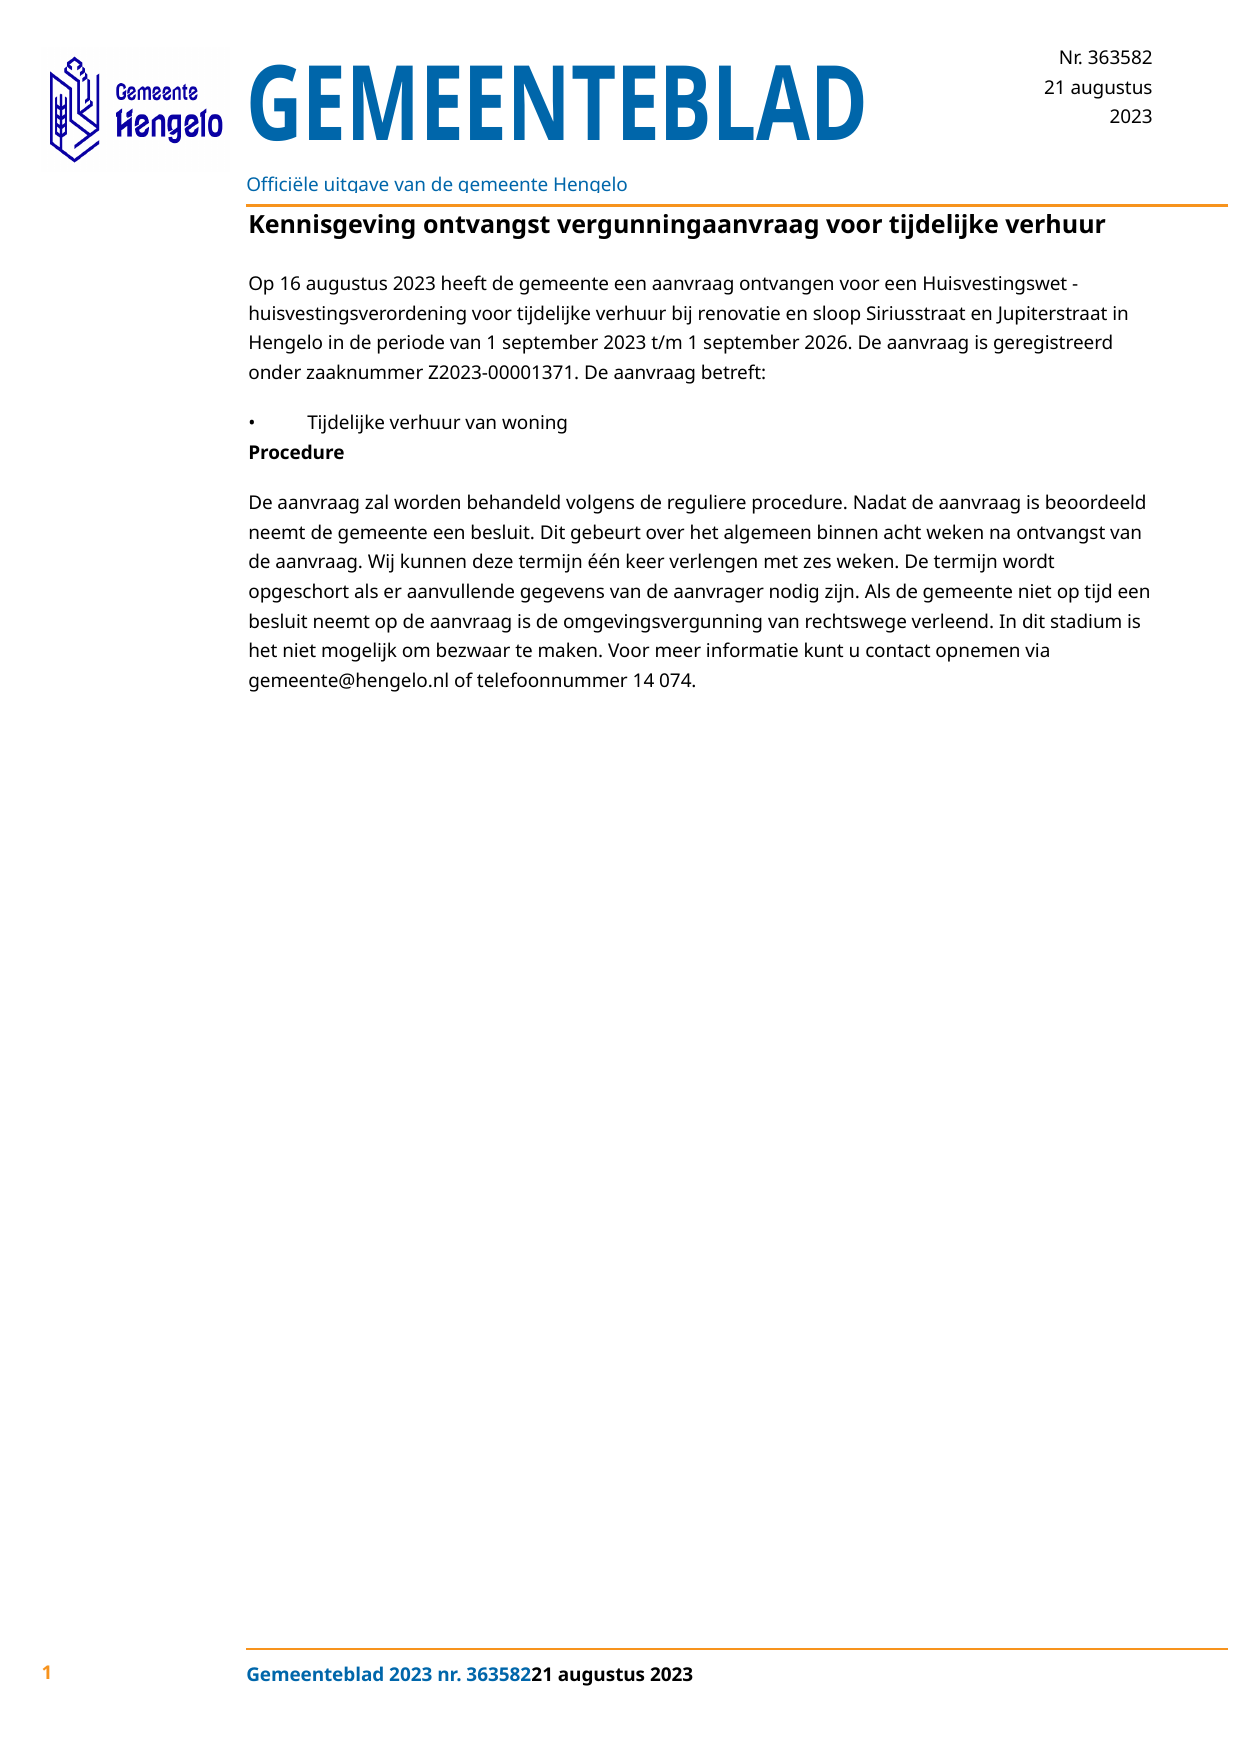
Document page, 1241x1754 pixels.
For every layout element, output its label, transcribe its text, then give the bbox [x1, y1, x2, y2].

text Procedure [248, 439, 1152, 465]
text Kennisgeving ontvangst vergunningaanvraag voor tijdelijke verhuur [248, 207, 1152, 241]
text De aanvraag zal worden behandeld volgens de reguliere procedure. Nadat de aanvraag is beoordeeld neemt de gemeente een besluit. Dit gebeurt over het algemeen binnen acht weken na ontvangst van de aanvraag. Wij kunnen deze termijn één keer verlengen met zes weken. De termijn wordt opgeschort als er aanvullende gegevens van de aanvrager nodig zijn. Als de gemeente niet op tijd een besluit neemt op de aanvraag is de omgevingsvergunning van rechtswege verleend. In dit stadium is het niet mogelijk om bezwaar te maken. Voor meer informatie kunt u contact opnemen via gemeente@hengelo.nl of telefoonnummer 14 074. [248, 489, 1152, 693]
picture [41, 47, 231, 172]
list Tijdelijke verhuur van woning [248, 409, 1152, 435]
text Op 16 augustus 2023 heeft de gemeente een aanvraag ontvangen voor een Huisvestingswet - huisvestingsverordening voor tijdelijke verhuur bij renovatie en sloop Siriusstraat en Jupiterstraat in Hengelo in de periode van 1 september 2023 t/m 1 september 2026. De aanvraag is geregistreerd onder zaaknummer Z2023-00001371. De aanvraag betreft: [248, 270, 1152, 385]
